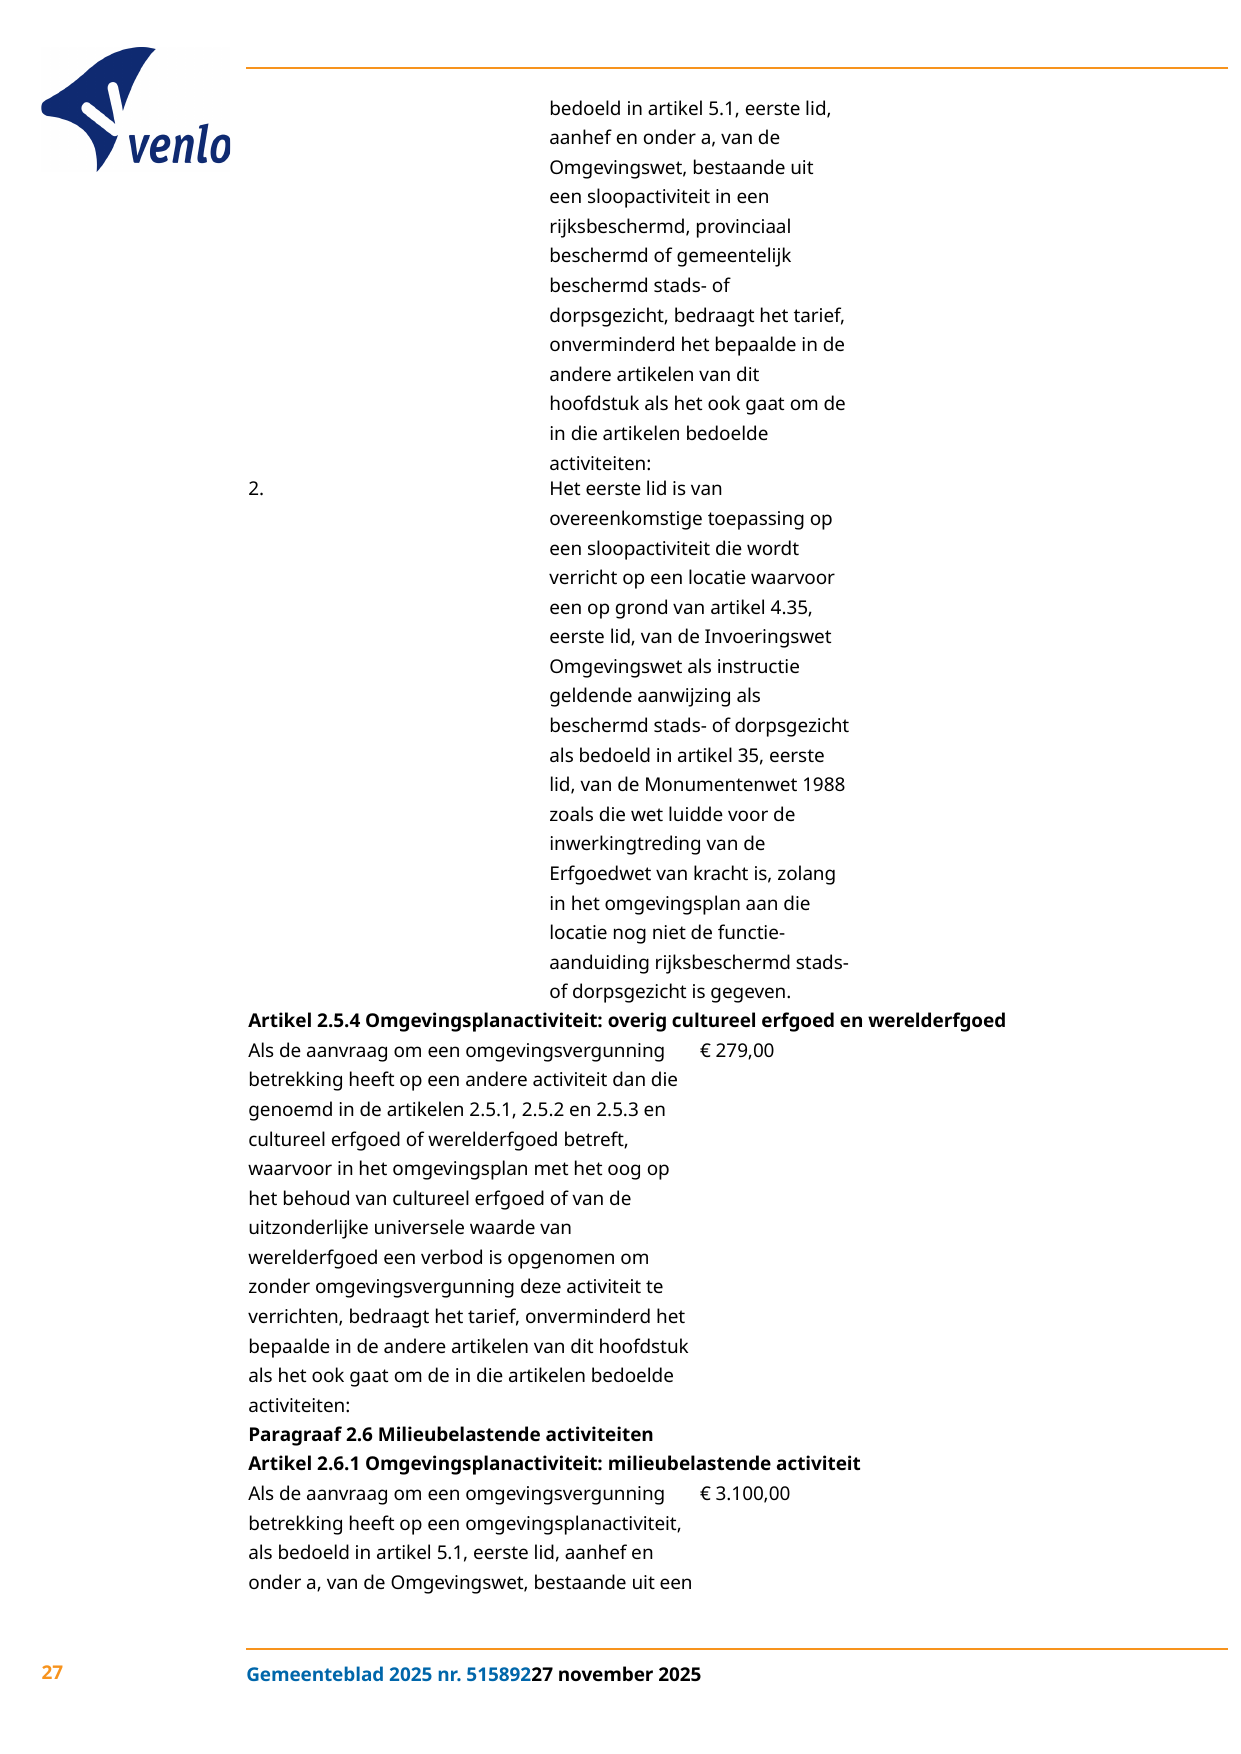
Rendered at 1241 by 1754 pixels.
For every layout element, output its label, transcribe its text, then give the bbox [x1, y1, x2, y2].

table_header Als de aanvraag om een omgevingsvergunning betrekking heeft op een omge­vingsplanactiviteit, als bedoeld in artikel 5.1, eerste lid, aanhef en onder a, van de Omgevingswet, bestaande uit een [248, 1480, 700, 1595]
table_header [248, 95, 549, 476]
text Artikel 2.6.1 Omgevingsplanactiviteit: milieubelastende activiteit [248, 1451, 1152, 1476]
table_header € 3.100,00 [700, 1480, 1152, 1595]
table_header bedoeld in artikel 5.1, eerste lid, aanhef en onder a, van de Omgevingswet, bestaande uit een sloopactiviteit in een rijksbeschermd, provinciaal beschermd of gemeentelijk beschermd stads- of dorpsgezicht, bedraagt het tarief, onverminderd het bepaalde in de andere artikelen van dit hoofdstuk als het ook gaat om de in die artikelen bedoelde activiteiten: [549, 95, 850, 476]
table_header [850, 95, 1152, 476]
picture [41, 47, 231, 172]
table_header Als de aanvraag om een omgevingsvergunning betrekking heeft op een andere activiteit dan die genoemd in de artikelen 2.5.1, 2.5.2 en 2.5.3 en cultureel erfgoed of werelderfgoed betreft, waarvoor in het omgevingsplan met het oog op het behoud van cultureel erfgoed of van de uitzonderlijke universele waarde van werelderfgoed een verbod is opgenomen om zonder omgevingsvergunning deze activiteit te verrichten, bedraagt het tarief, onverminderd het bepaalde in de andere artikelen van dit hoofdstuk als het ook gaat om de in die artikelen bedoelde activiteiten: [248, 1037, 700, 1418]
table_cell 2. [248, 476, 549, 1004]
table_header € 279,00 [700, 1037, 1152, 1418]
text Paragraaf 2.6 Milieubelastende activiteiten [248, 1421, 1152, 1447]
table_cell Het eerste lid is van overeenkomstige toepassing op een sloopactiviteit die wordt verricht op een locatie waarvoor een op grond van artikel 4.35, eerste lid, van de Invoeringswet Omgevingswet als instructie geldende aanwijzing als beschermd stads- of dorpsgezicht als bedoeld in artikel 35, eerste lid, van de Monumentenwet 1988 zoals die wet luidde voor de inwerkingtreding van de Erfgoedwet van kracht is, zolang in het omgevingsplan aan die locatie nog niet de functie-aanduiding rijksbeschermd stads- of dorpsgezicht is gegeven. [549, 476, 850, 1004]
text Artikel 2.5.4 Omgevingsplanactiviteit: overig cultureel erfgoed en werelderfgoed [248, 1007, 1152, 1033]
table_cell [850, 476, 1152, 1004]
